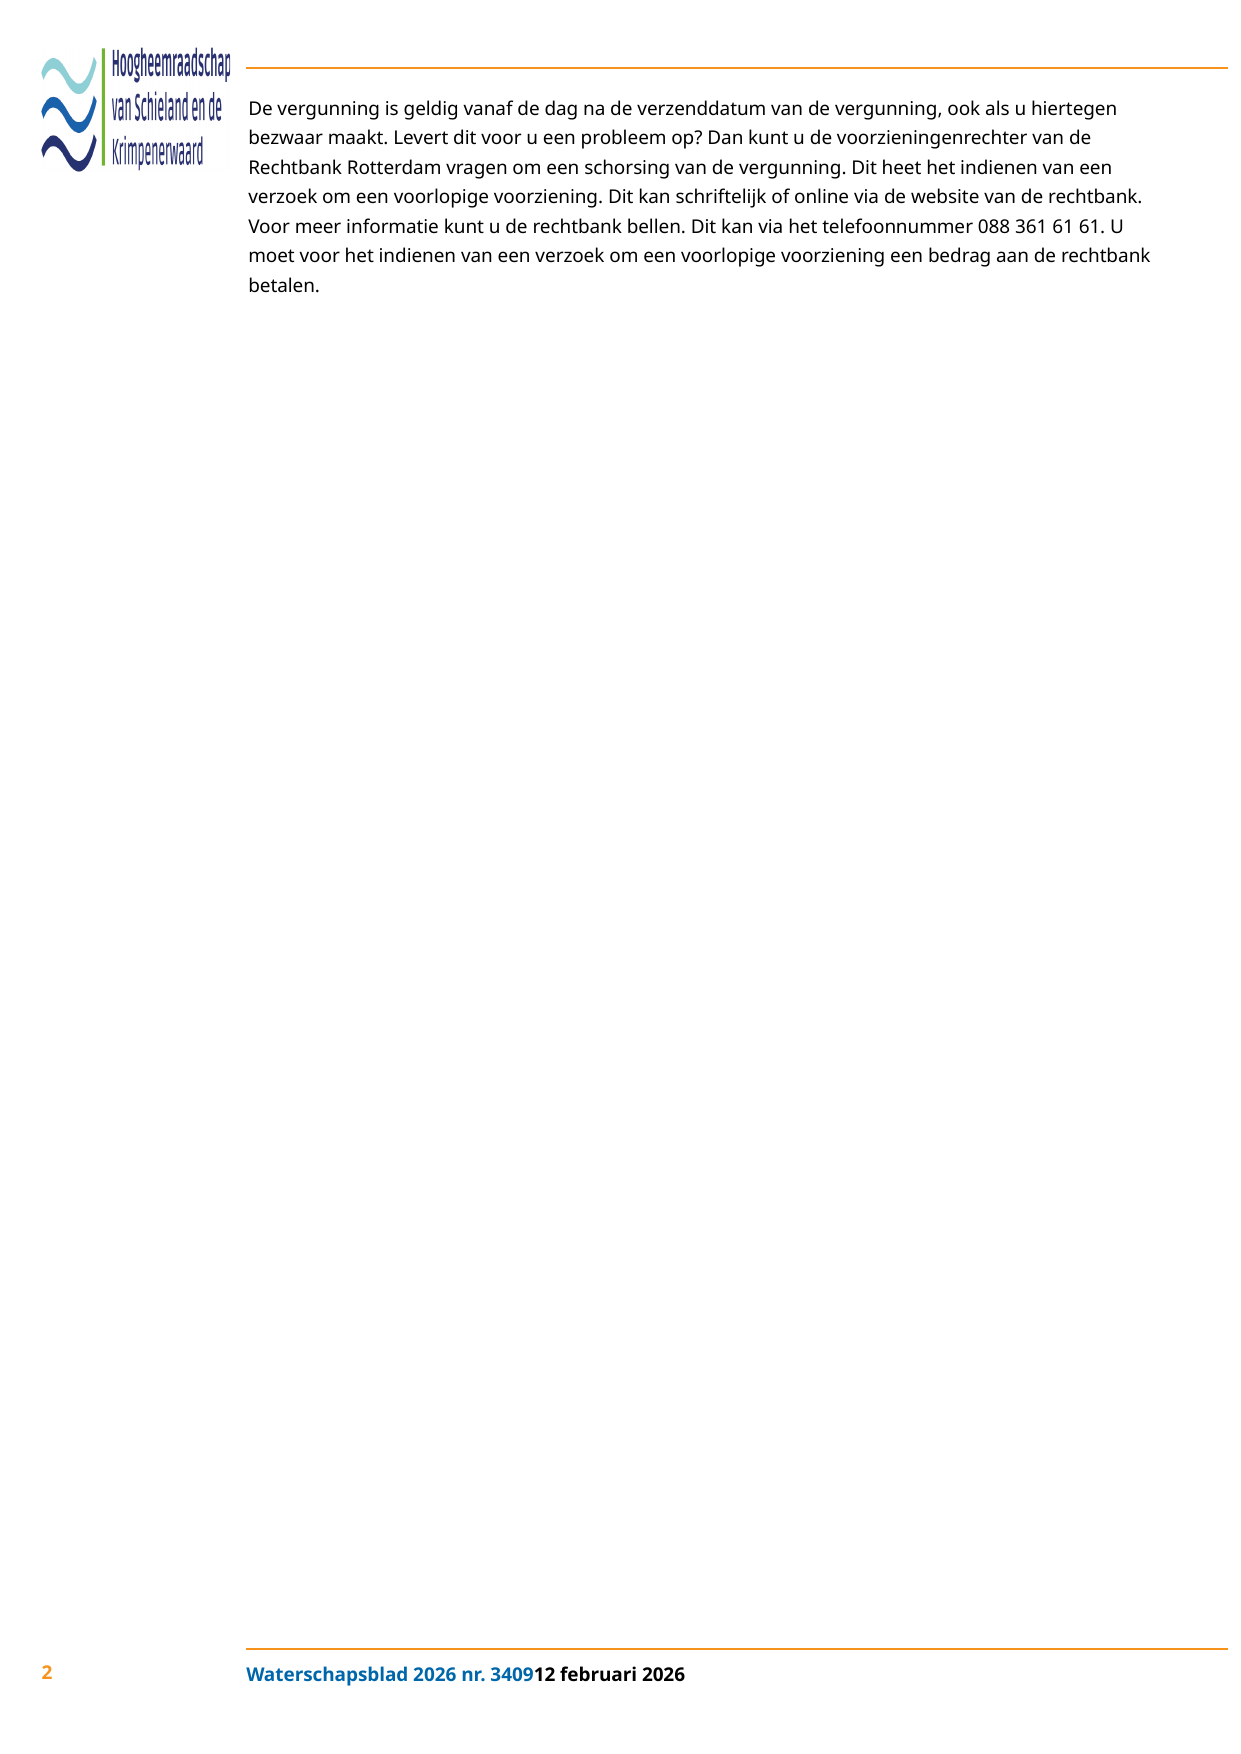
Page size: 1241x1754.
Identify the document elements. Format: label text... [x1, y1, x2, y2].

text De vergunning is geldig vanaf de dag na de verzenddatum van de vergunning, ook als u hiertegen bezwaar maakt. Levert dit voor u een probleem op? Dan kunt u de voorzieningenrechter van de Rechtbank Rotterdam vragen om een schorsing van de vergunning. Dit heet het indienen van een verzoek om een voorlopige voorziening. Dit kan schriftelijk of online via de website van de rechtbank. Voor meer informatie kunt u de rechtbank bellen. Dit kan via het telefoonnummer 088 361 61 61. U moet voor het indienen van een verzoek om een voorlopige voorziening een bedrag aan de rechtbank betalen. [248, 95, 1152, 298]
picture [41, 47, 231, 172]
